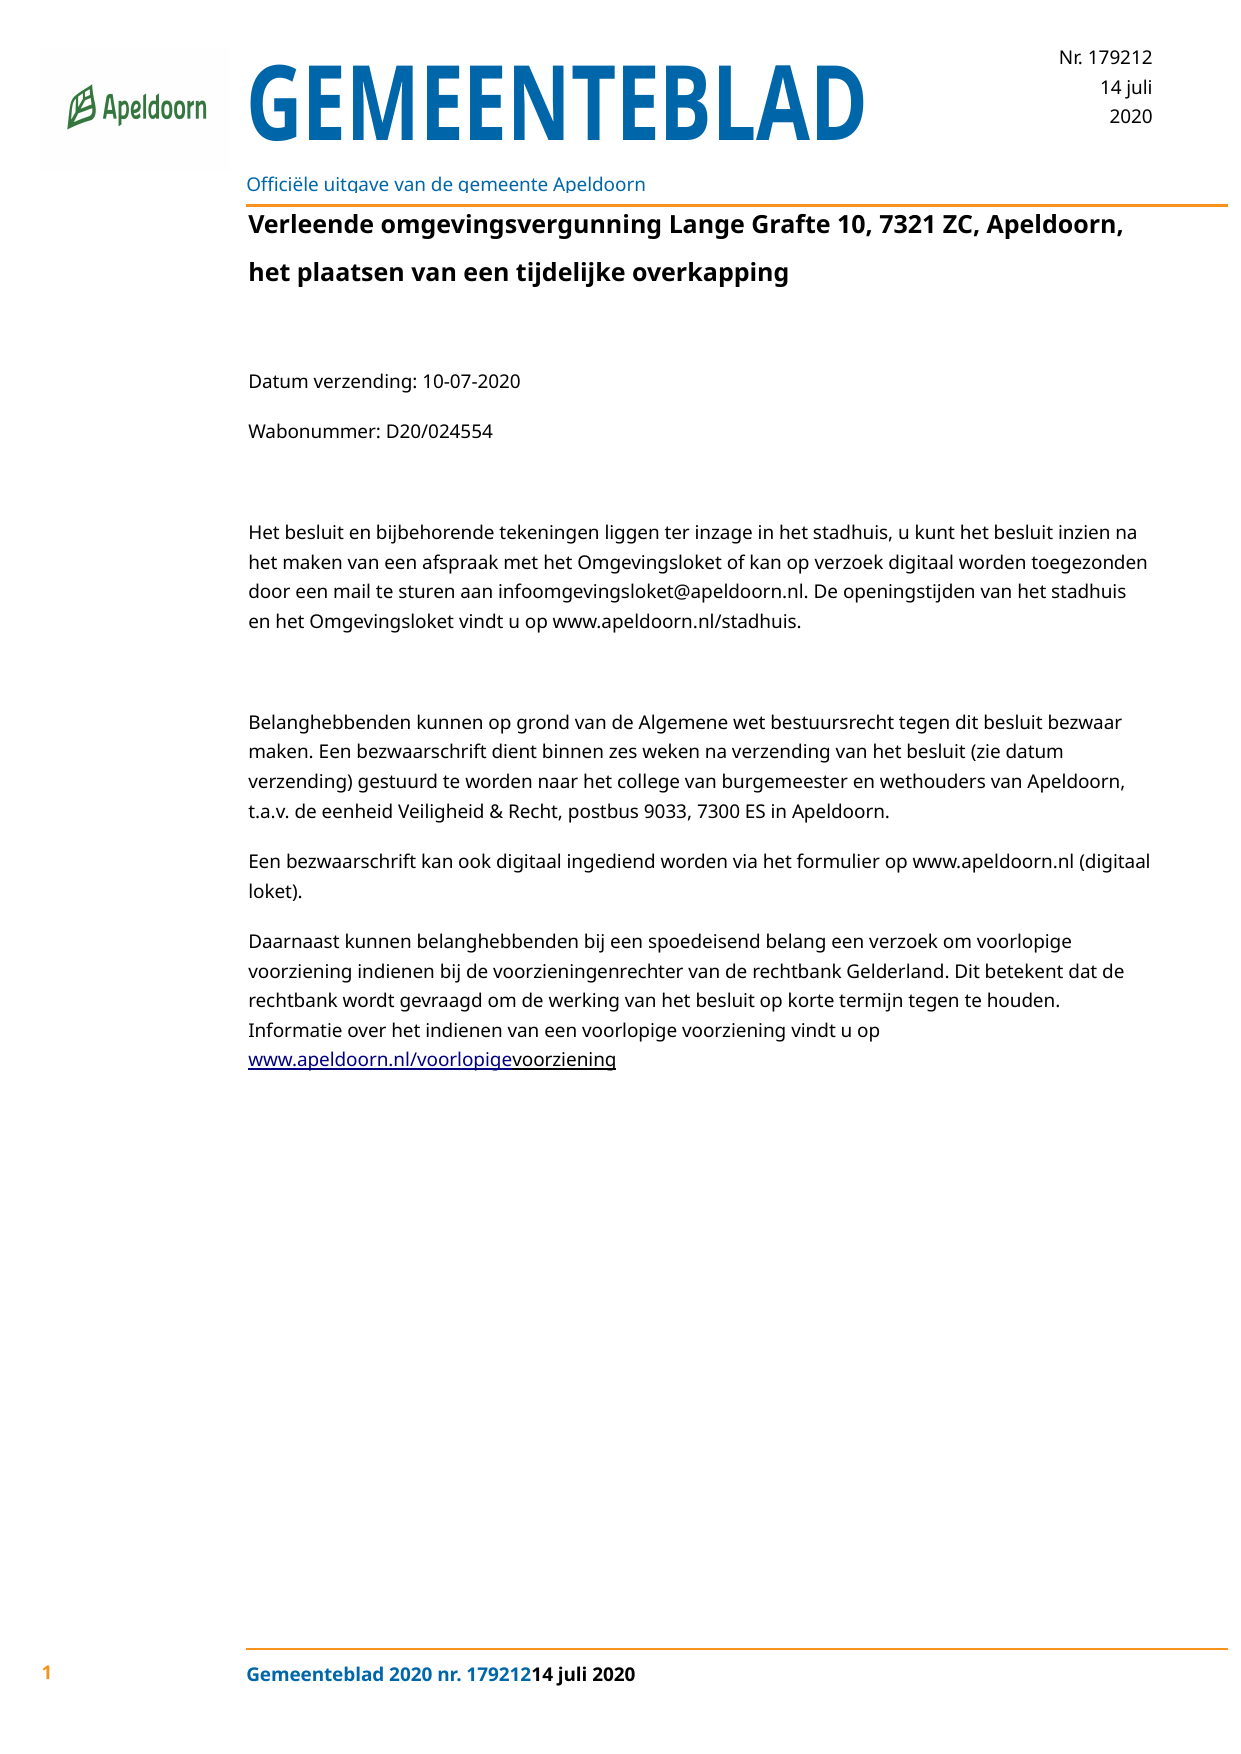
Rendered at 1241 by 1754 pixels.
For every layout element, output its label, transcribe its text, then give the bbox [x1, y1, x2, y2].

text Verleende omgevingsvergunning Lange Grafte 10, 7321 ZC, Apeldoorn, het plaatsen van een tijdelijke overkapping [248, 207, 1152, 288]
text Daarnaast kunnen belanghebbenden bij een spoedeisend belang een verzoek om voorlopige voorziening indienen bij de voorzieningenrechter van de rechtbank Gelderland. Dit betekent dat de rechtbank wordt gevraagd om de werking van het besluit op korte termijn tegen te houden. Informatie over het indienen van een voorlopige voorziening vindt u op www.apeldoorn.nl/voorlopigevoorziening [248, 928, 1152, 1072]
text Wabonummer: D20/024554 [248, 419, 1152, 444]
text Een bezwaarschrift kan ook digitaal ingediend worden via het formulier op www.apeldoorn.nl (digitaal loket). [248, 848, 1152, 904]
text Belanghebbenden kunnen op grond van de Algemene wet bestuursrecht tegen dit besluit bezwaar maken. Een bezwaarschrift dient binnen zes weken na verzending van het besluit (zie datum verzending) gestuurd te worden naar het college van burgemeester en wethouders van Apeldoorn, t.a.v. de eenheid Veiligheid & Recht, postbus 9033, 7300 ES in Apeldoorn. [248, 709, 1152, 824]
picture [41, 47, 231, 172]
text Datum verzending: 10-07-2020 [248, 368, 1152, 394]
text Het besluit en bijbehorende tekeningen liggen ter inzage in het stadhuis, u kunt het besluit inzien na het maken van een afspraak met het Omgevingsloket of kan op verzoek digitaal worden toegezonden door een mail te sturen aan infoomgevingsloket@apeldoorn.nl. De openingstijden van het stadhuis en het Omgevingsloket vindt u op www.apeldoorn.nl/stadhuis. [248, 519, 1152, 634]
